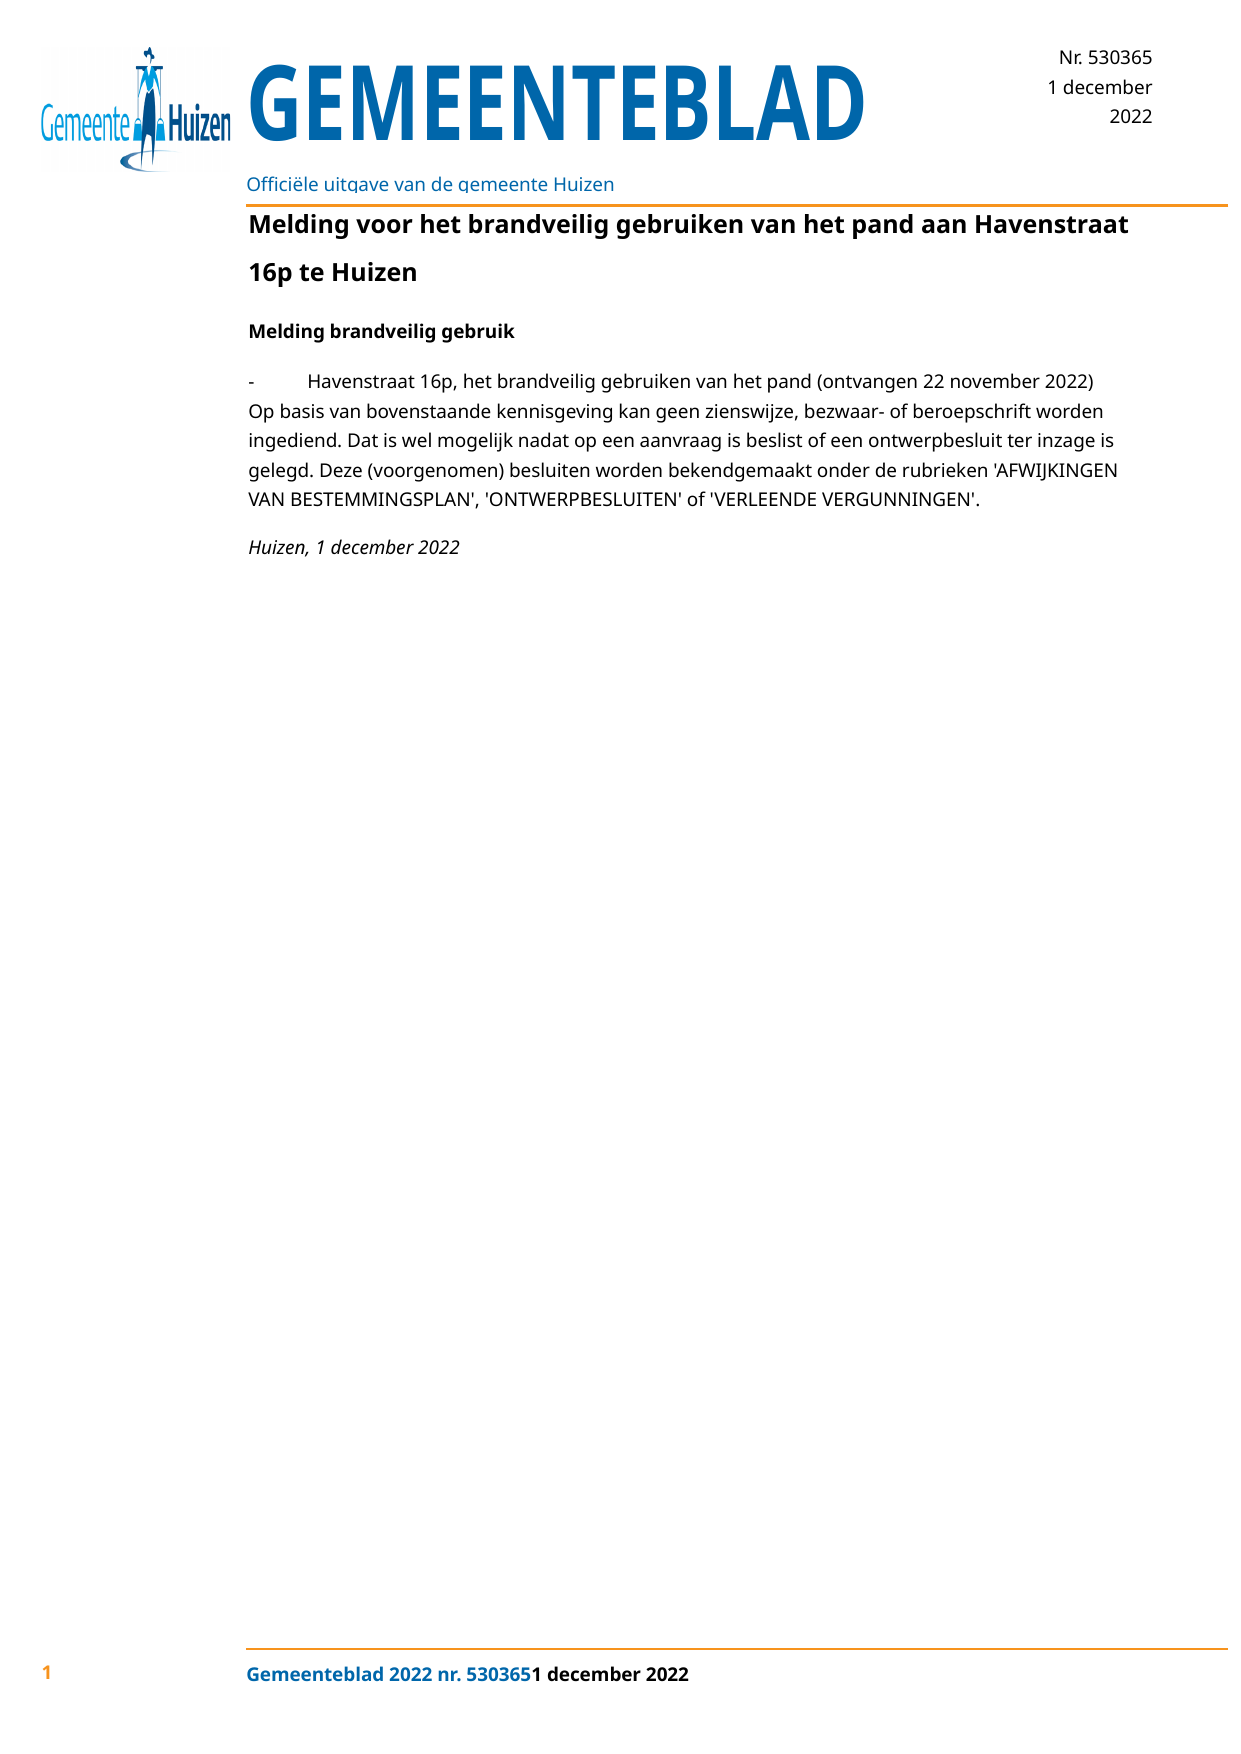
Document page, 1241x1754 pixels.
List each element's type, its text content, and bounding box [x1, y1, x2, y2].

text Melding voor het brandveilig gebruiken van het pand aan Havenstraat 16p te Huizen [248, 207, 1152, 288]
list Havenstraat 16p, het brandveilig gebruiken van het pand (ontvangen 22 november 2022) [248, 368, 1152, 394]
text Huizen, 1 december 2022 [248, 534, 1152, 560]
text Op basis van bovenstaande kennisgeving kan geen zienswijze, bezwaar- of beroepschrift worden ingediend. Dat is wel mogelijk nadat op een aanvraag is beslist of een ontwerpbesluit ter inzage is gelegd. Deze (voorgenomen) besluiten worden bekendgemaakt onder de rubrieken 'AFWIJKINGEN VAN BESTEMMINGSPLAN', 'ONTWERPBESLUITEN' of 'VERLEENDE VERGUNNINGEN'. [248, 398, 1152, 512]
text Melding brandveilig gebruik [248, 318, 1152, 344]
picture [41, 47, 231, 172]
